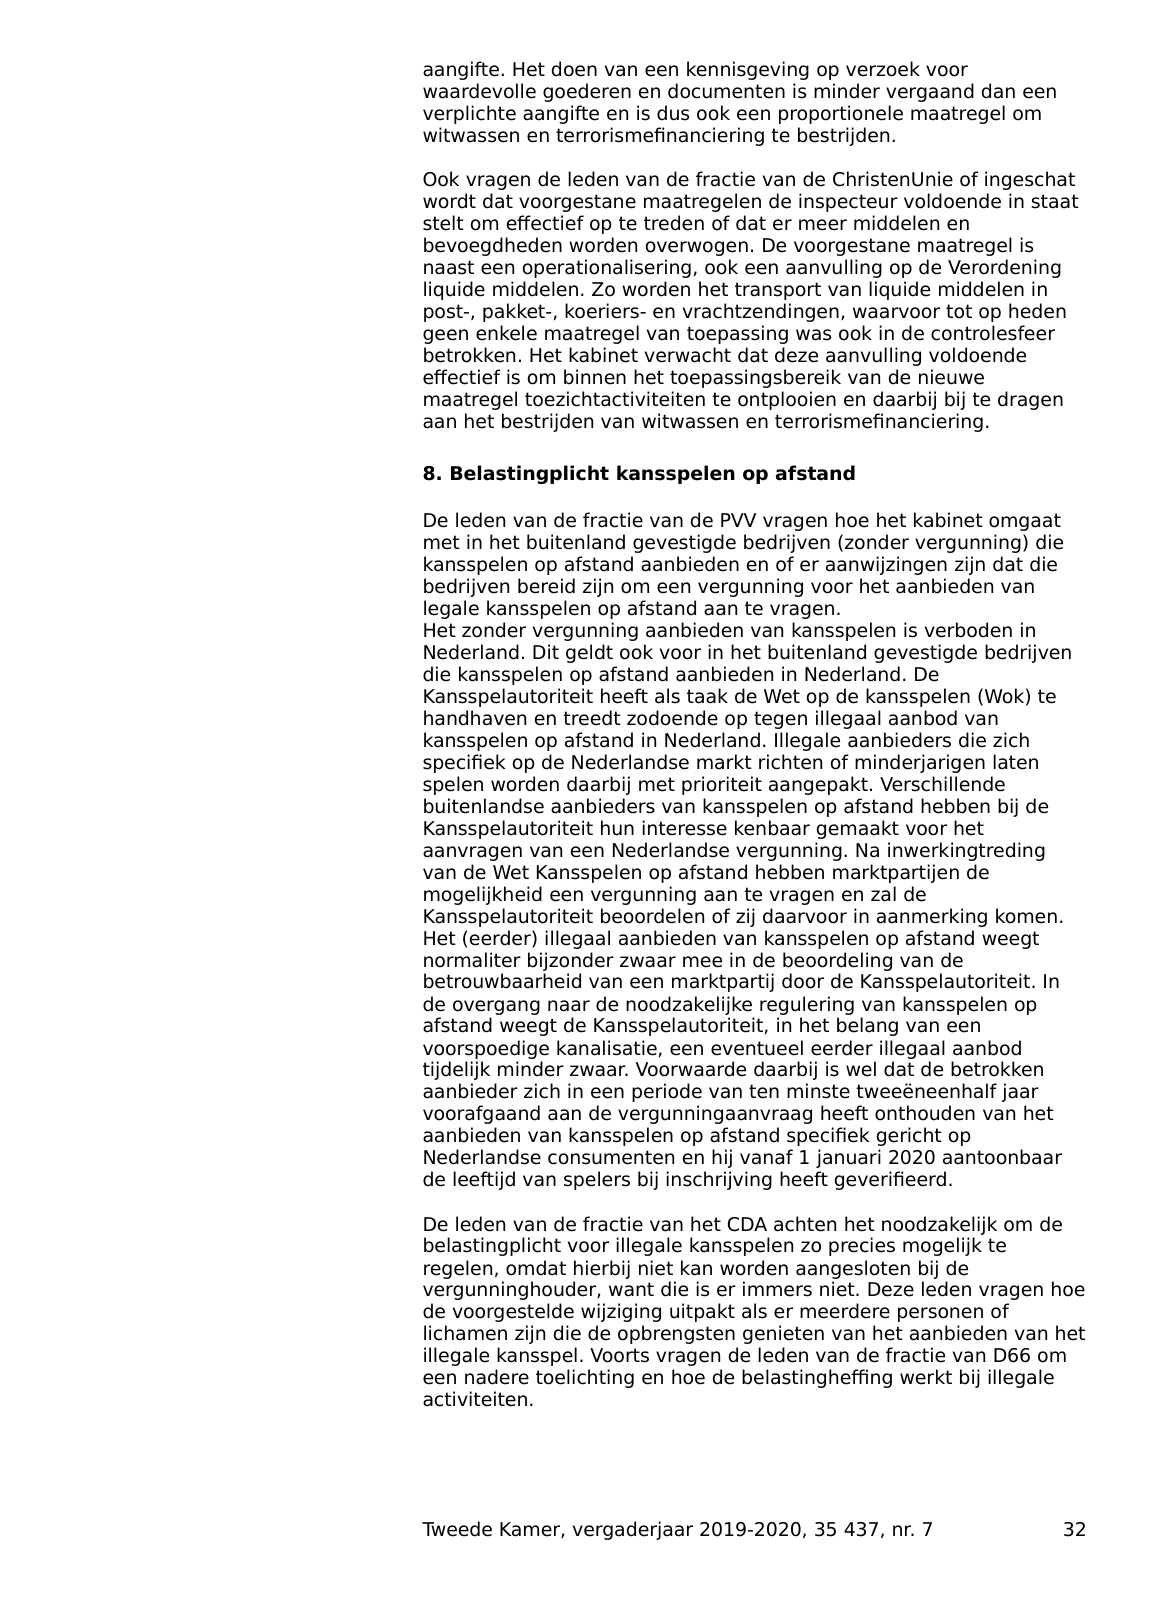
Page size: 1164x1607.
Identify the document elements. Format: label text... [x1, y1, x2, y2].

text Ook vragen de leden van de fractie van de ChristenUnie of ingeschat wordt dat voorgestane maatregelen de inspecteur voldoende in staat stelt om effectief op te treden of dat er meer middelen en bevoegdheden worden overwogen. De voorgestane maatregel is naast een operationalisering, ook een aanvulling op de Verordening liquide middelen. Zo worden het transport van liquide middelen in post-, pakket-, koeriers- en vrachtzendingen, waarvoor tot op heden geen enkele maatregel van toepassing was ook in de controlesfeer betrokken. Het kabinet verwacht dat deze aanvulling voldoende effectief is om binnen het toepassingsbereik van de nieuwe maatregel toezichtactiviteiten te ontplooien en daarbij bij te dragen aan het bestrijden van witwassen en terrorismefinanciering. [422, 169, 1087, 433]
text De leden van de fractie van het CDA achten het noodzakelijk om de belastingplicht voor illegale kansspelen zo precies mogelijk te regelen, omdat hierbij niet kan worden aangesloten bij de vergunninghouder, want die is er immers niet. Deze leden vragen hoe de voorgestelde wijziging uitpakt als er meerdere personen of lichamen zijn die de opbrengsten genieten van het aanbieden van het illegale kansspel. Voorts vragen de leden van de fractie van D66 om een nadere toelichting en hoe de belastingheffing werkt bij illegale activiteiten. [422, 1213, 1087, 1411]
subtitle 8. Belastingplicht kansspelen op afstand [422, 463, 1087, 485]
text De leden van de fractie van de PVV vragen hoe het kabinet omgaat met in het buitenland gevestigde bedrijven (zonder vergunning) die kansspelen op afstand aanbieden en of er aanwijzingen zijn dat die bedrijven bereid zijn om een vergunning voor het aanbieden van legale kansspelen op afstand aan te vragen. [422, 510, 1087, 620]
text aangifte. Het doen van een kennisgeving op verzoek voor waardevolle goederen en documenten is minder vergaand dan een verplichte aangifte en is dus ook een proportionele maatregel om witwassen en terrorismefinanciering te bestrijden. [422, 59, 1087, 147]
text Het zonder vergunning aanbieden van kansspelen is verboden in Nederland. Dit geldt ook voor in het buitenland gevestigde bedrijven die kansspelen op afstand aanbieden in Nederland. De Kansspelautoriteit heeft als taak de Wet op de kansspelen (Wok) te handhaven en treedt zodoende op tegen illegaal aanbod van kansspelen op afstand in Nederland. Illegale aanbieders die zich specifiek op de Nederlandse markt richten of minderjarigen laten spelen worden daarbij met prioriteit aangepakt. Verschillende buitenlandse aanbieders van kansspelen op afstand hebben bij de Kansspelautoriteit hun interesse kenbaar gemaakt voor het aanvragen van een Nederlandse vergunning. Na inwerkingtreding van de Wet Kansspelen op afstand hebben marktpartijen de mogelijkheid een vergunning aan te vragen en zal de Kansspelautoriteit beoordelen of zij daarvoor in aanmerking komen. Het (eerder) illegaal aanbieden van kansspelen op afstand weegt normaliter bijzonder zwaar mee in de beoordeling van de betrouwbaarheid van een marktpartij door de Kansspelautoriteit. In de overgang naar de noodzakelijke regulering van kansspelen op afstand weegt de Kansspelautoriteit, in het belang van een voorspoedige kanalisatie, een eventueel eerder illegaal aanbod tijdelijk minder zwaar. Voorwaarde daarbij is wel dat de betrokken aanbieder zich in een periode van ten minste tweeëneenhalf jaar voorafgaand aan de vergunningaanvraag heeft onthouden van het aanbieden van kansspelen op afstand specifiek gericht op Nederlandse consumenten en hij vanaf 1 januari 2020 aantoonbaar de leeftijd van spelers bij inschrijving heeft geverifieerd. [422, 620, 1087, 1191]
